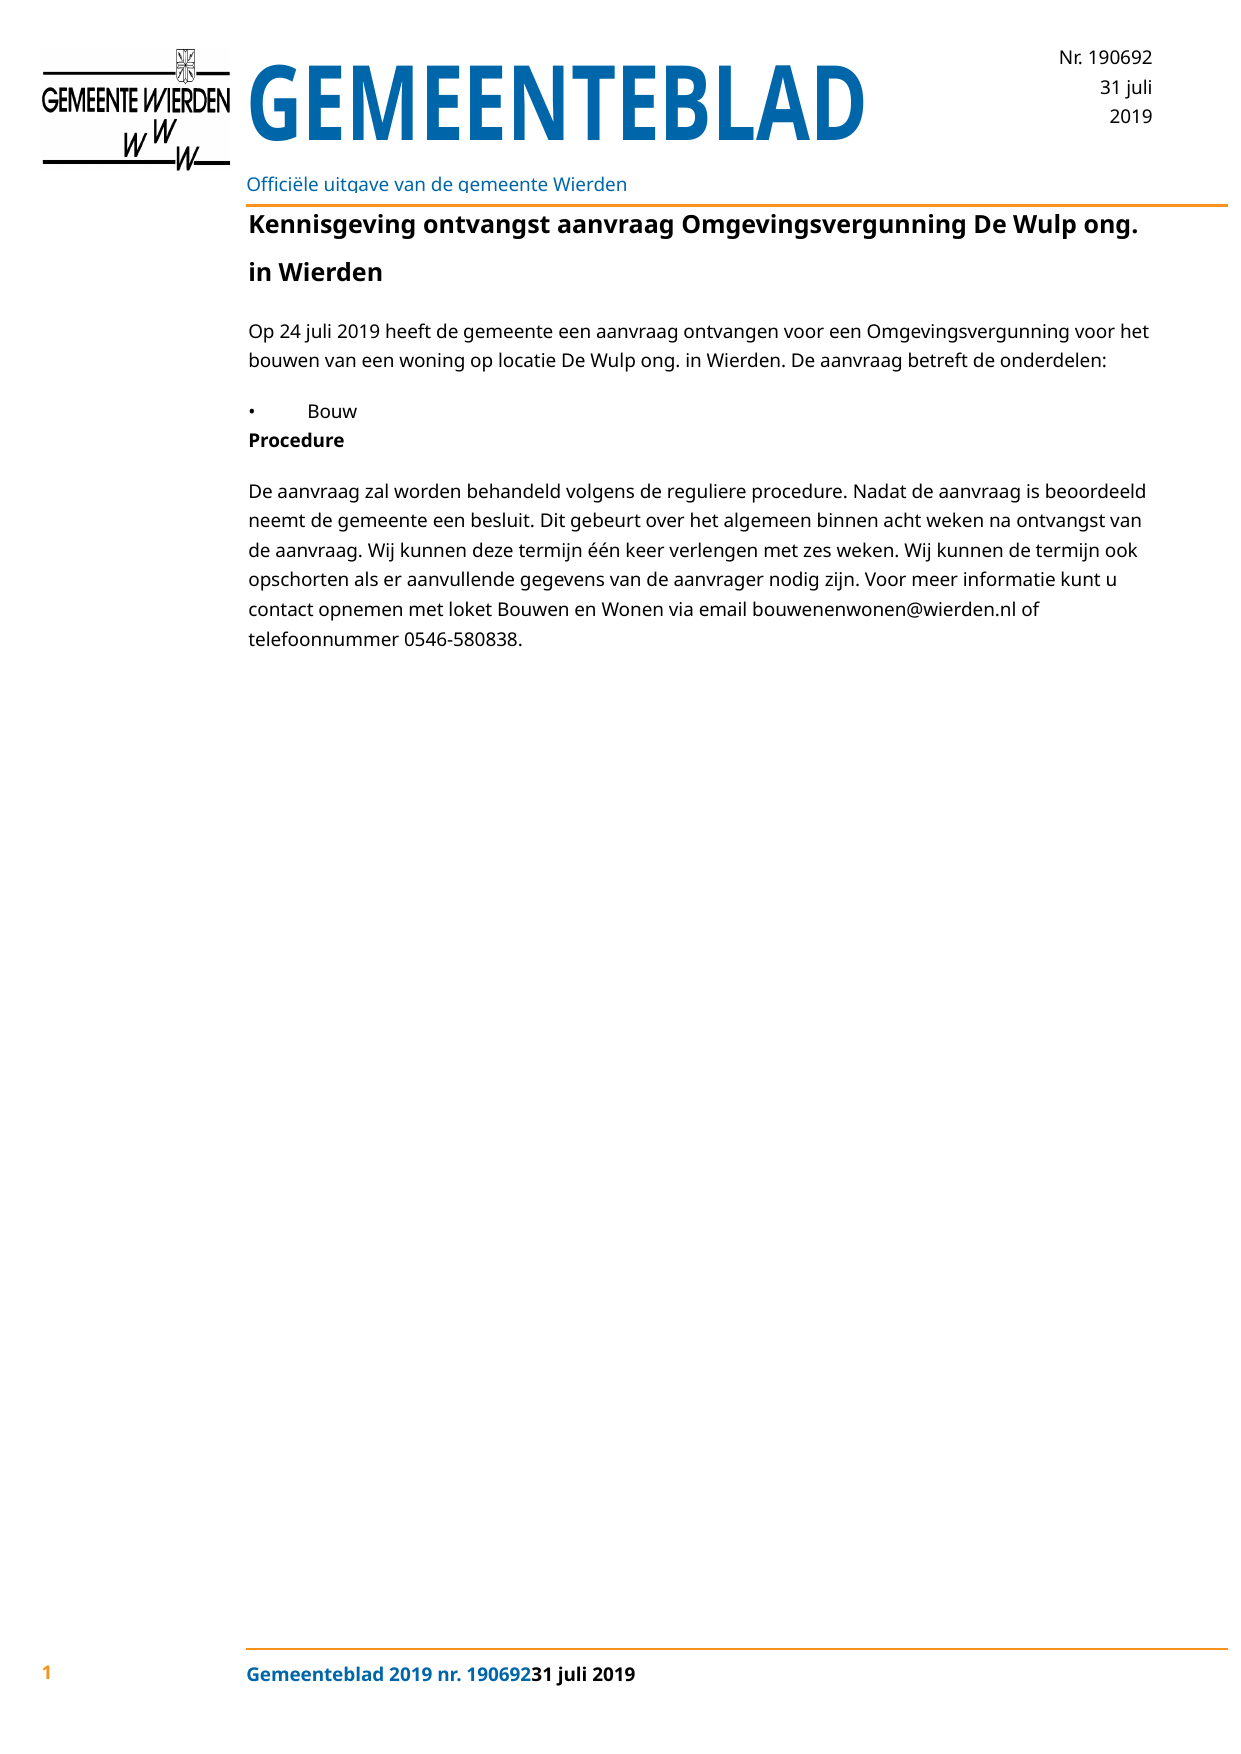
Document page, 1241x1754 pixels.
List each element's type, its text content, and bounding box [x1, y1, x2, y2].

list Bouw [248, 398, 1152, 424]
text Procedure [248, 427, 1152, 453]
text De aanvraag zal worden behandeld volgens de reguliere procedure. Nadat de aanvraag is beoordeeld neemt de gemeente een besluit. Dit gebeurt over het algemeen binnen acht weken na ontvangst van de aanvraag. Wij kunnen deze termijn één keer verlengen met zes weken. Wij kunnen de termijn ook opschorten als er aanvullende gegevens van de aanvrager nodig zijn. Voor meer informatie kunt u contact opnemen met loket Bouwen en Wonen via email bouwenenwonen@wierden.nl of telefoonnummer 0546-580838. [248, 478, 1152, 652]
text Kennisgeving ontvangst aanvraag Omgevingsvergunning De Wulp ong. in Wierden [248, 207, 1152, 288]
picture [41, 47, 231, 172]
text Op 24 juli 2019 heeft de gemeente een aanvraag ontvangen voor een Omgevingsvergunning voor het bouwen van een woning op locatie De Wulp ong. in Wierden. De aanvraag betreft de onderdelen: [248, 318, 1152, 373]
